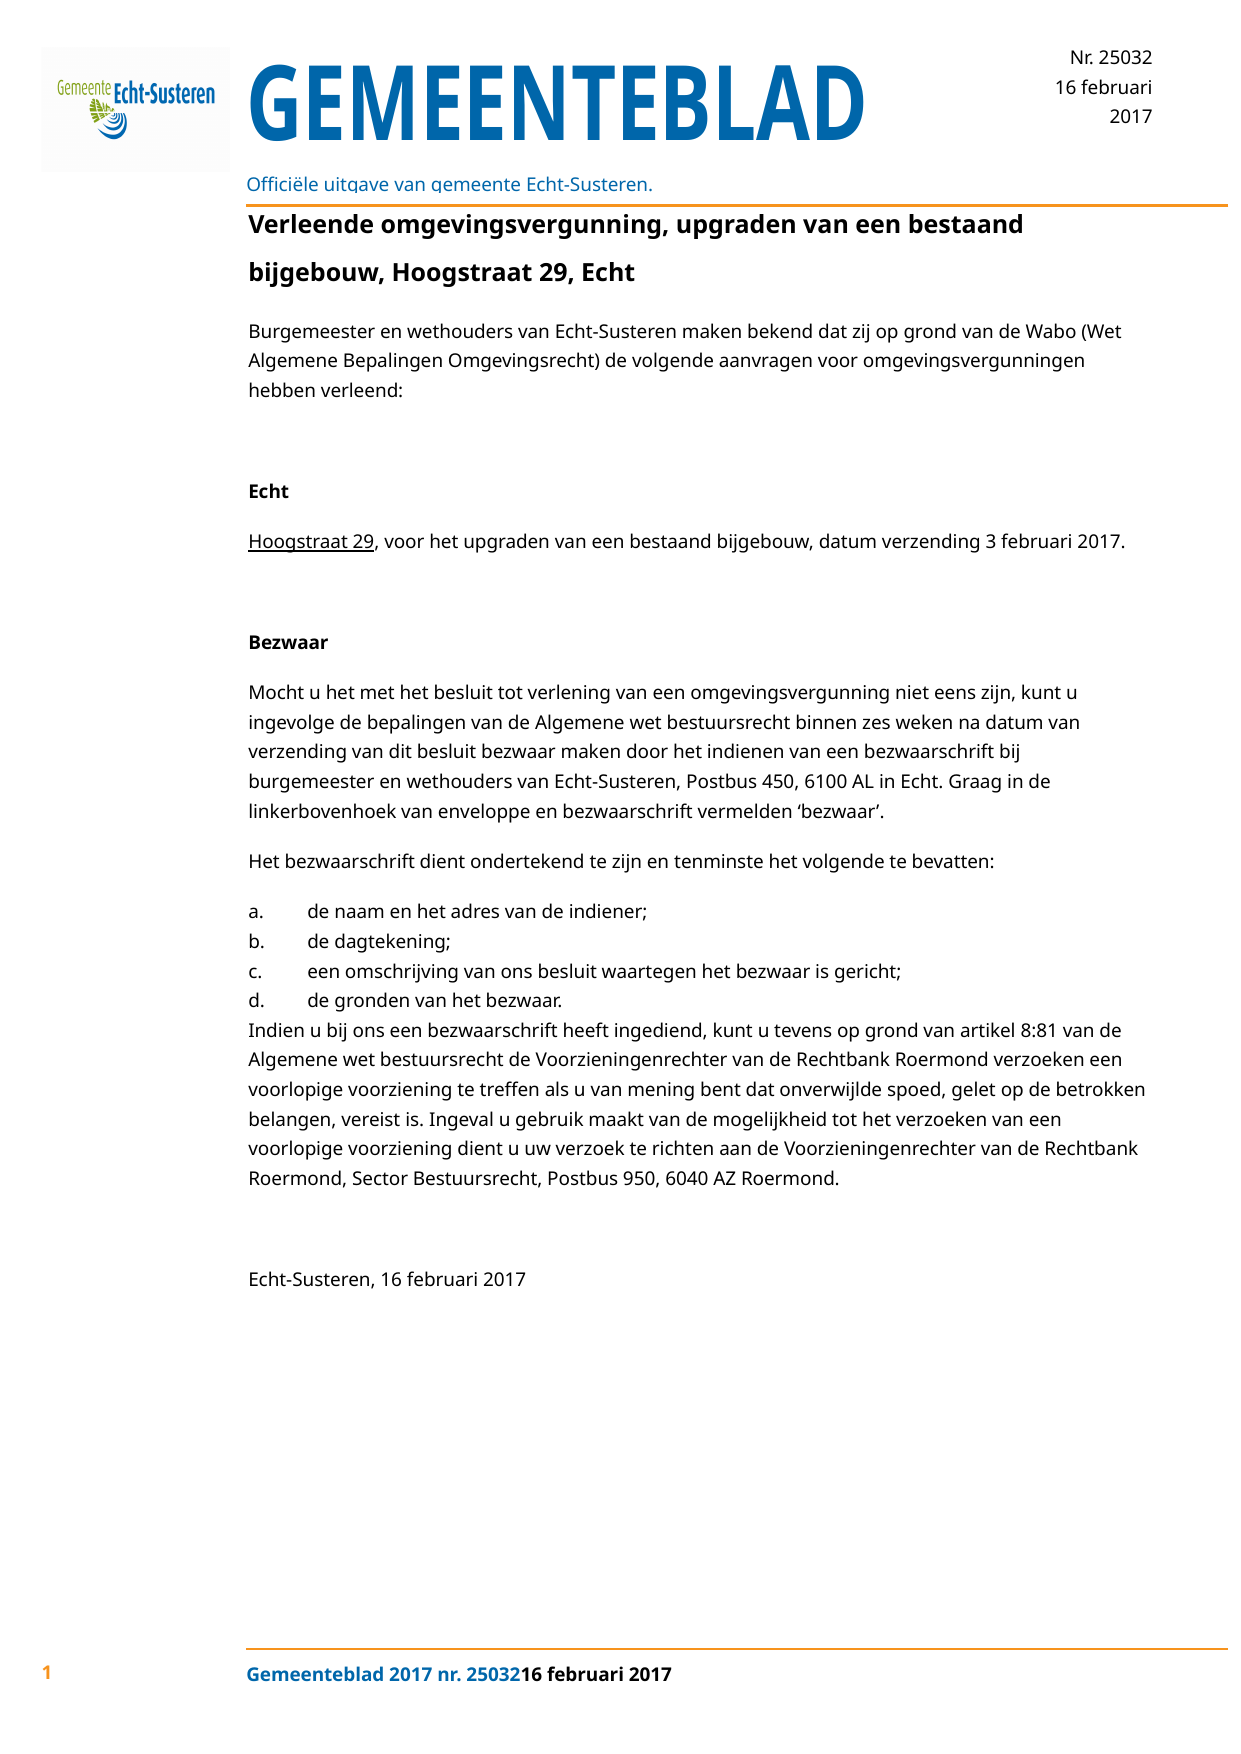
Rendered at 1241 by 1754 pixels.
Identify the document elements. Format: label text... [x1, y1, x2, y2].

picture [41, 47, 231, 172]
list de dagtekening; [248, 928, 1152, 954]
text Hoogstraat 29, voor het upgraden van een bestaand bijgebouw, datum verzending 3 februari 2017. [248, 528, 1152, 554]
list de gronden van het bezwaar. [248, 987, 1152, 1013]
text Het bezwaarschrift dient ondertekend te zijn en tenminste het volgende te bevatten: [248, 848, 1152, 874]
text Echt [248, 478, 1152, 504]
text Bezwaar [248, 629, 1152, 655]
text Burgemeester en wethouders van Echt-Susteren maken bekend dat zij op grond van de Wabo (Wet Algemene Bepalingen Omgevingsrecht) de volgende aanvragen voor omgevingsvergunningen hebben verleend: [248, 318, 1152, 403]
text Mocht u het met het besluit tot verlening van een omgevingsvergunning niet eens zijn, kunt u ingevolge de bepalingen van de Algemene wet bestuursrecht binnen zes weken na datum van verzending van dit besluit bezwaar maken door het indienen van een bezwaarschrift bij burgemeester en wethouders van Echt-Susteren, Postbus 450, 6100 AL in Echt. Graag in de linkerbovenhoek van enveloppe en bezwaarschrift vermelden ‘bezwaar’. [248, 679, 1152, 824]
text Indien u bij ons een bezwaarschrift heeft ingediend, kunt u tevens op grond van artikel 8:81 van de Algemene wet bestuursrecht de Voorzieningenrechter van de Rechtbank Roermond verzoeken een voorlopige voorziening te treffen als u van mening bent dat onverwijlde spoed, gelet op de betrokken belangen, vereist is. Ingeval u gebruik maakt van de mogelijkheid tot het verzoeken van een voorlopige voorziening dient u uw verzoek te richten aan de Voorzieningenrechter van de Rechtbank Roermond, Sector Bestuursrecht, Postbus 950, 6040 AZ Roermond. [248, 1017, 1152, 1191]
text Echt-Susteren, 16 februari 2017 [248, 1266, 1152, 1292]
text Verleende omgevingsvergunning, upgraden van een bestaand bijgebouw, Hoogstraat 29, Echt [248, 207, 1152, 288]
list de naam en het adres van de indiener; [248, 899, 1152, 924]
list een omschrijving van ons besluit waartegen het bezwaar is gericht; [248, 958, 1152, 984]
